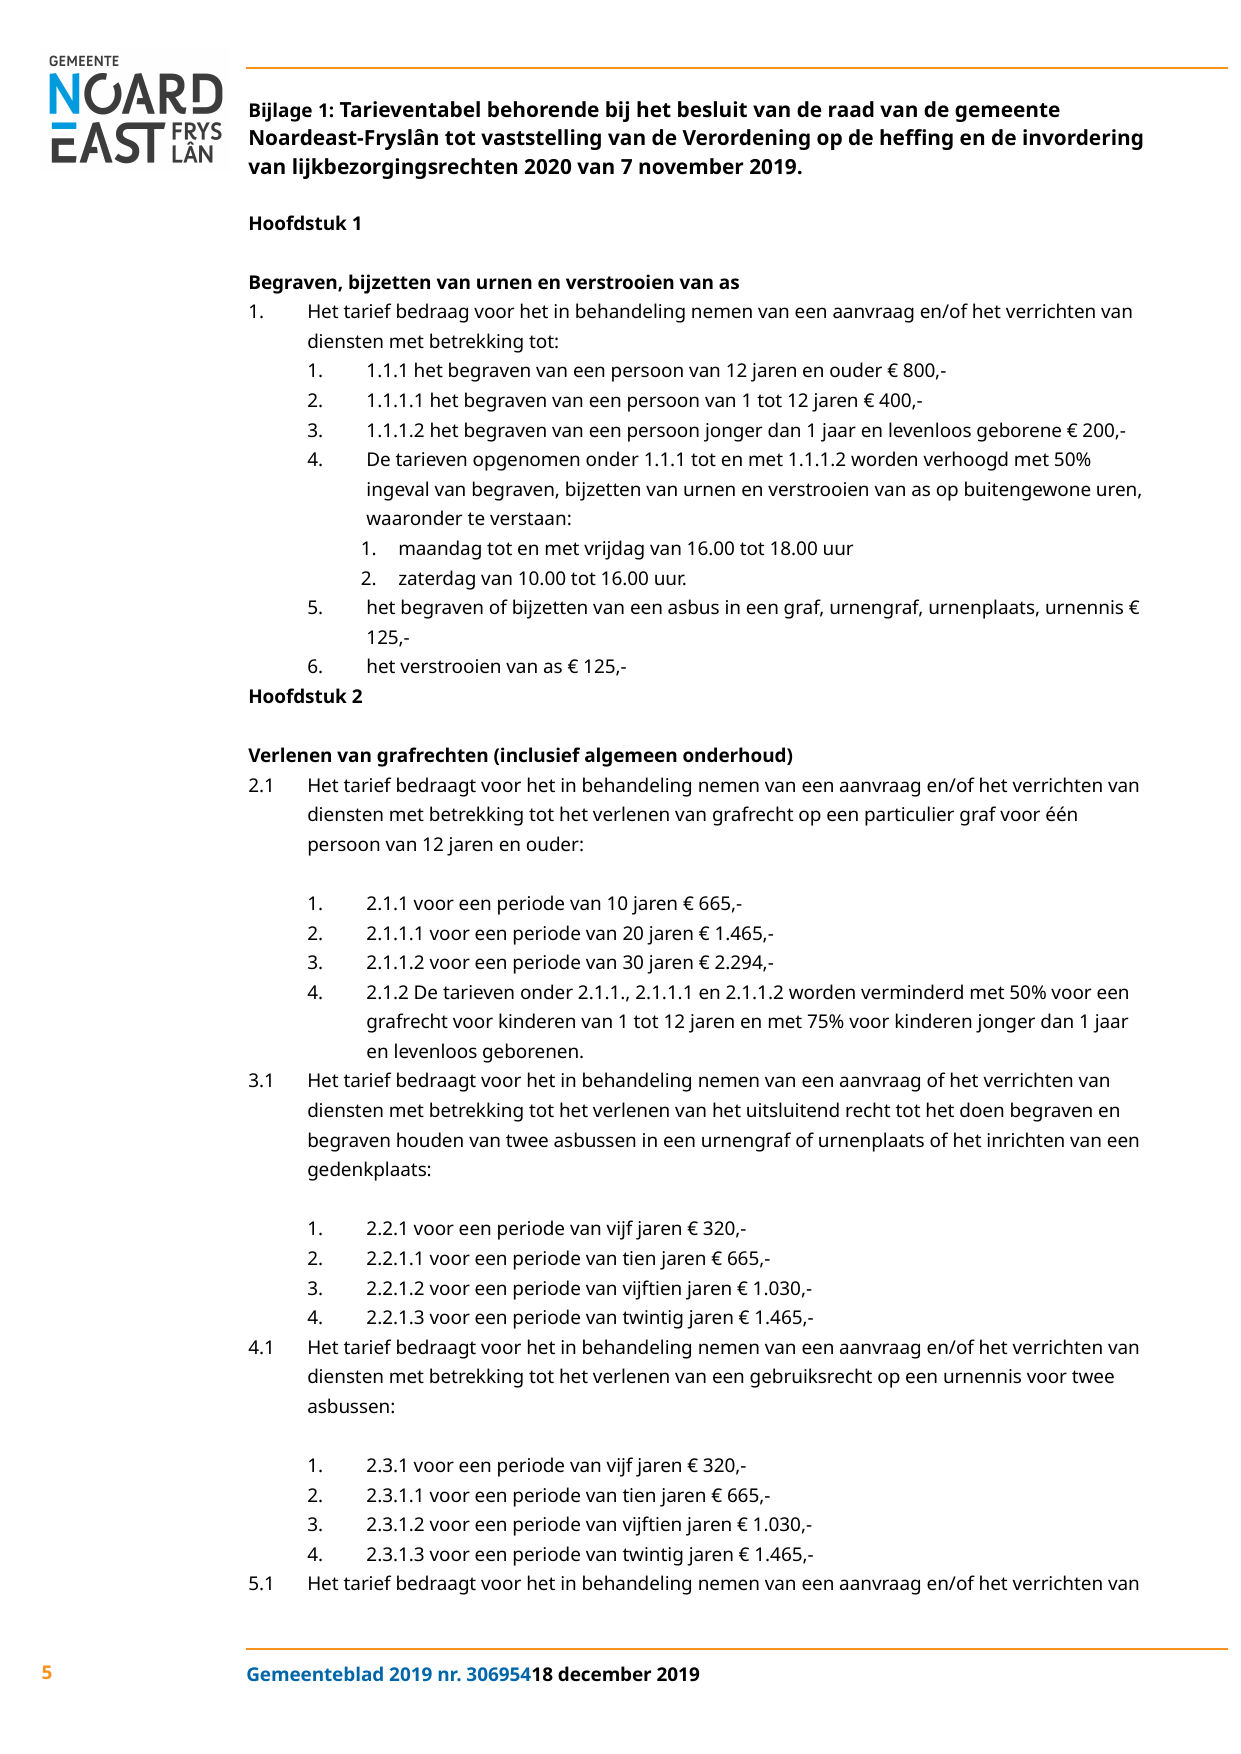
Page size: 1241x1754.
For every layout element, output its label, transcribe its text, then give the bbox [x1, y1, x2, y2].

list Het tarief bedraag voor het in behandeling nemen van een aanvraag en/of het verrichten van diensten met betrekking tot: [248, 298, 1152, 354]
list 1.1.1.2 het begraven van een persoon jonger dan 1 jaar en levenloos geborene € 200,- [307, 417, 1152, 443]
list het verstrooien van as € 125,- [307, 653, 1152, 679]
list 1.1.1 het begraven van een persoon van 12 jaren en ouder € 800,- [307, 358, 1152, 383]
text Begraven, bijzetten van urnen en verstrooien van as [248, 269, 1152, 295]
text Bijlage 1: Tarieventabel behorende bij het besluit van de raad van de gemeente Noardeast-Fryslân tot vaststelling van de Verordening op de heffing en de invordering van lijkbezorgingsrechten 2020 van 7 november 2019. [248, 95, 1152, 180]
list maandag tot en met vrijdag van 16.00 tot 18.00 uur [361, 535, 1152, 561]
text Hoofdstuk 2 [248, 683, 1152, 709]
list zaterdag van 10.00 tot 16.00 uur. [361, 565, 1152, 591]
list 2.1.2 De tarieven onder 2.1.1., 2.1.1.1 en 2.1.1.2 worden verminderd met 50% voor een grafrecht voor kinderen van 1 tot 12 jaren en met 75% voor kinderen jonger dan 1 jaar en levenloos geborenen. [307, 979, 1152, 1064]
list Het tarief bedraagt voor het in behandeling nemen van een aanvraag en/of het verrichten van [248, 1571, 1152, 1596]
text Verlenen van grafrechten (inclusief algemeen onderhoud) [248, 742, 1152, 768]
list 2.2.1.1 voor een periode van tien jaren € 665,- [307, 1245, 1152, 1271]
list 2.1.1.2 voor een periode van 30 jaren € 2.294,- [307, 949, 1152, 975]
list 2.2.1 voor een periode van vijf jaren € 320,- [307, 1216, 1152, 1241]
picture [41, 47, 231, 172]
list het begraven of bijzetten van een asbus in een graf, urnengraf, urnenplaats, urnennis € 125,- [307, 594, 1152, 650]
list 2.3.1 voor een periode van vijf jaren € 320,- [307, 1452, 1152, 1478]
list De tarieven opgenomen onder 1.1.1 tot en met 1.1.1.2 worden verhoogd met 50% ingeval van begraven, bijzetten van urnen en verstrooien van as op buitengewone uren, waaronder te verstaan: [307, 446, 1152, 531]
list 2.3.1.2 voor een periode van vijftien jaren € 1.030,- [307, 1511, 1152, 1537]
list 2.1.1.1 voor een periode van 20 jaren € 1.465,- [307, 920, 1152, 946]
list 2.3.1.1 voor een periode van tien jaren € 665,- [307, 1482, 1152, 1508]
list 2.2.1.2 voor een periode van vijftien jaren € 1.030,- [307, 1275, 1152, 1301]
list 2.2.1.3 voor een periode van twintig jaren € 1.465,- [307, 1304, 1152, 1330]
list Het tarief bedraagt voor het in behandeling nemen van een aanvraag en/of het verrichten van diensten met betrekking tot het verlenen van een gebruiksrecht op een urnennis voor twee asbussen: [248, 1334, 1152, 1419]
list Het tarief bedraagt voor het in behandeling nemen van een aanvraag of het verrichten van diensten met betrekking tot het verlenen van het uitsluitend recht tot het doen begraven en begraven houden van twee asbussen in een urnengraf of urnenplaats of het inrichten van een gedenkplaats: [248, 1068, 1152, 1182]
list 2.1.1 voor een periode van 10 jaren € 665,- [307, 890, 1152, 916]
list 1.1.1.1 het begraven van een persoon van 1 tot 12 jaren € 400,- [307, 387, 1152, 413]
list Het tarief bedraagt voor het in behandeling nemen van een aanvraag en/of het verrichten van diensten met betrekking tot het verlenen van grafrecht op een particulier graf voor één persoon van 12 jaren en ouder: [248, 772, 1152, 857]
text Hoofdstuk 1 [248, 210, 1152, 236]
list 2.3.1.3 voor een periode van twintig jaren € 1.465,- [307, 1541, 1152, 1567]
